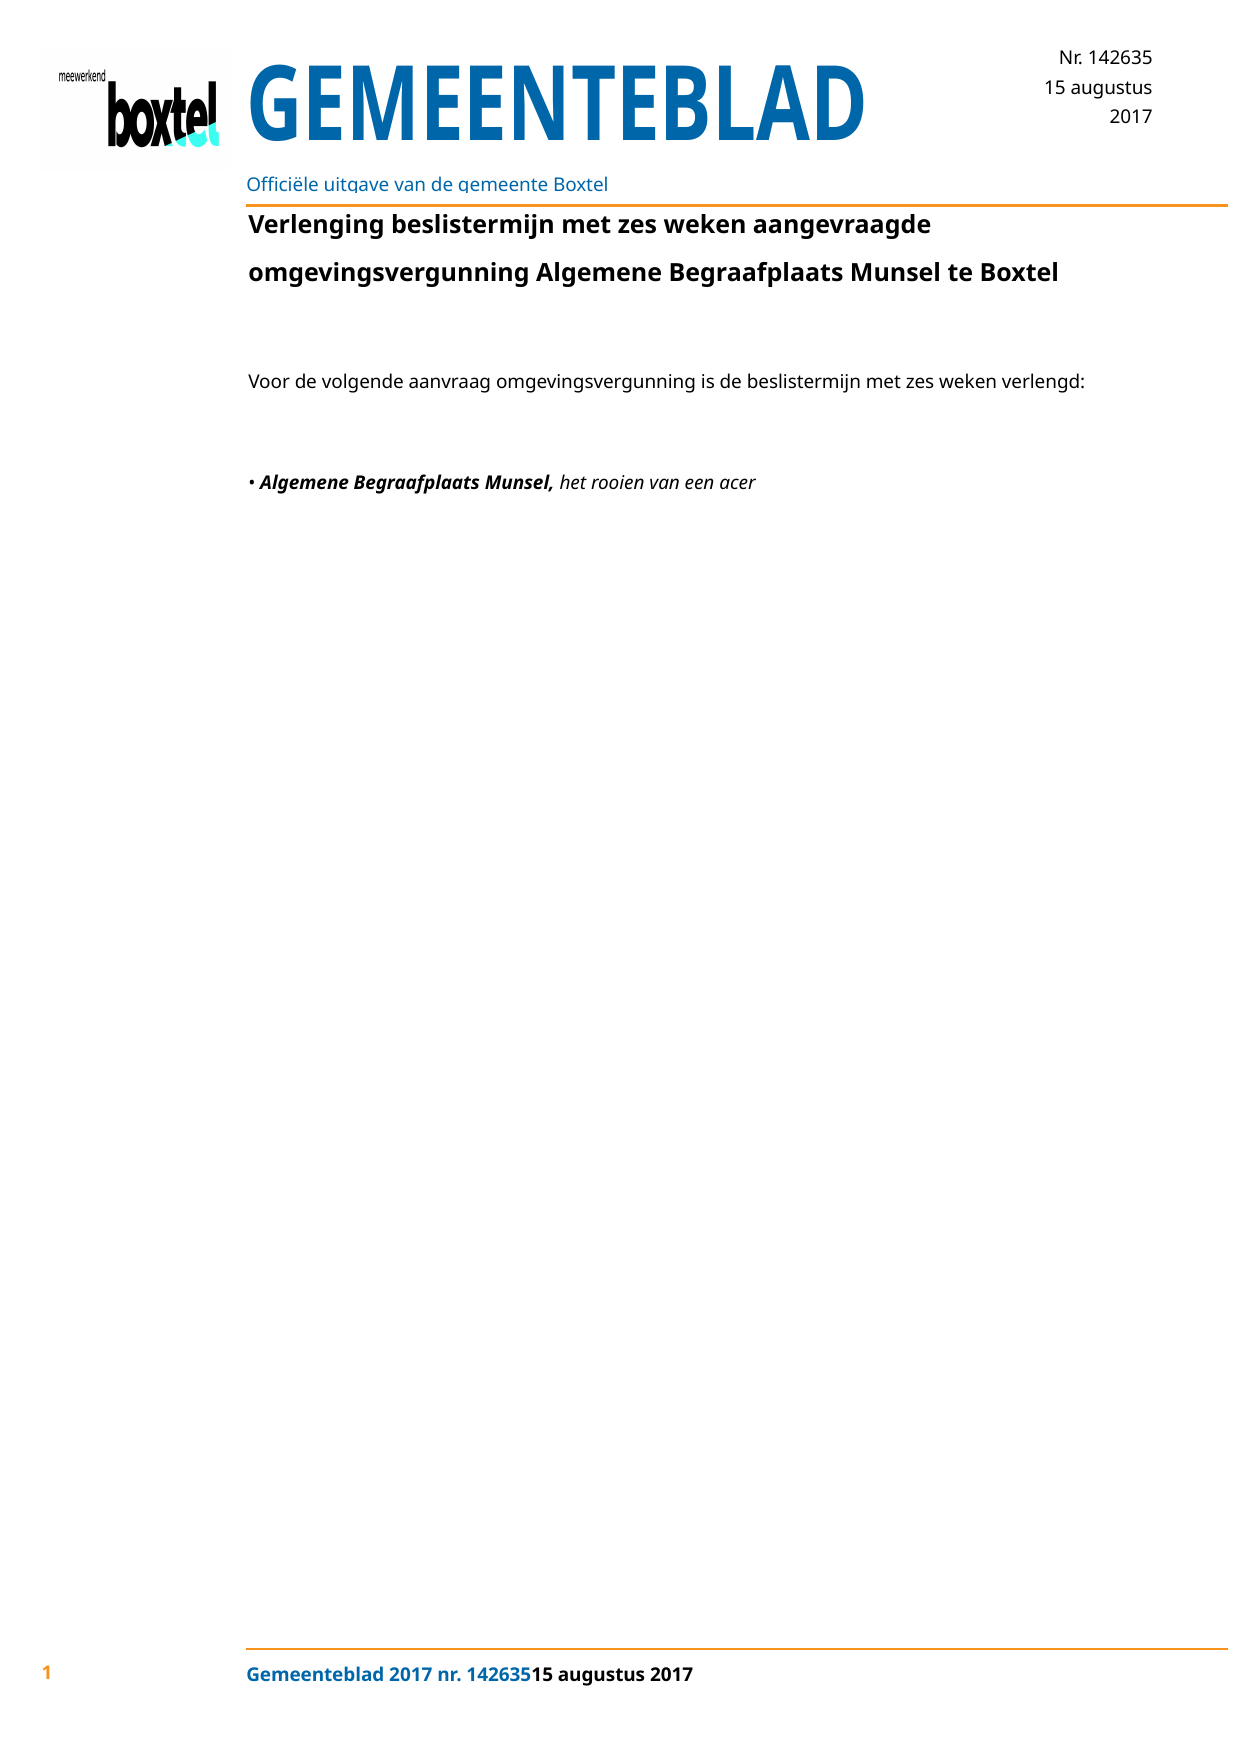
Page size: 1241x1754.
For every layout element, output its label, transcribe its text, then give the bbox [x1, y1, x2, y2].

text • Algemene Begraafplaats Munsel, het rooien van een acer [248, 469, 1152, 495]
picture [41, 47, 231, 172]
text Verlenging beslistermijn met zes weken aangevraagde omgevingsvergunning Algemene Begraafplaats Munsel te Boxtel [248, 207, 1152, 288]
text Voor de volgende aanvraag omgevingsvergunning is de beslistermijn met zes weken verlengd: [248, 368, 1152, 394]
